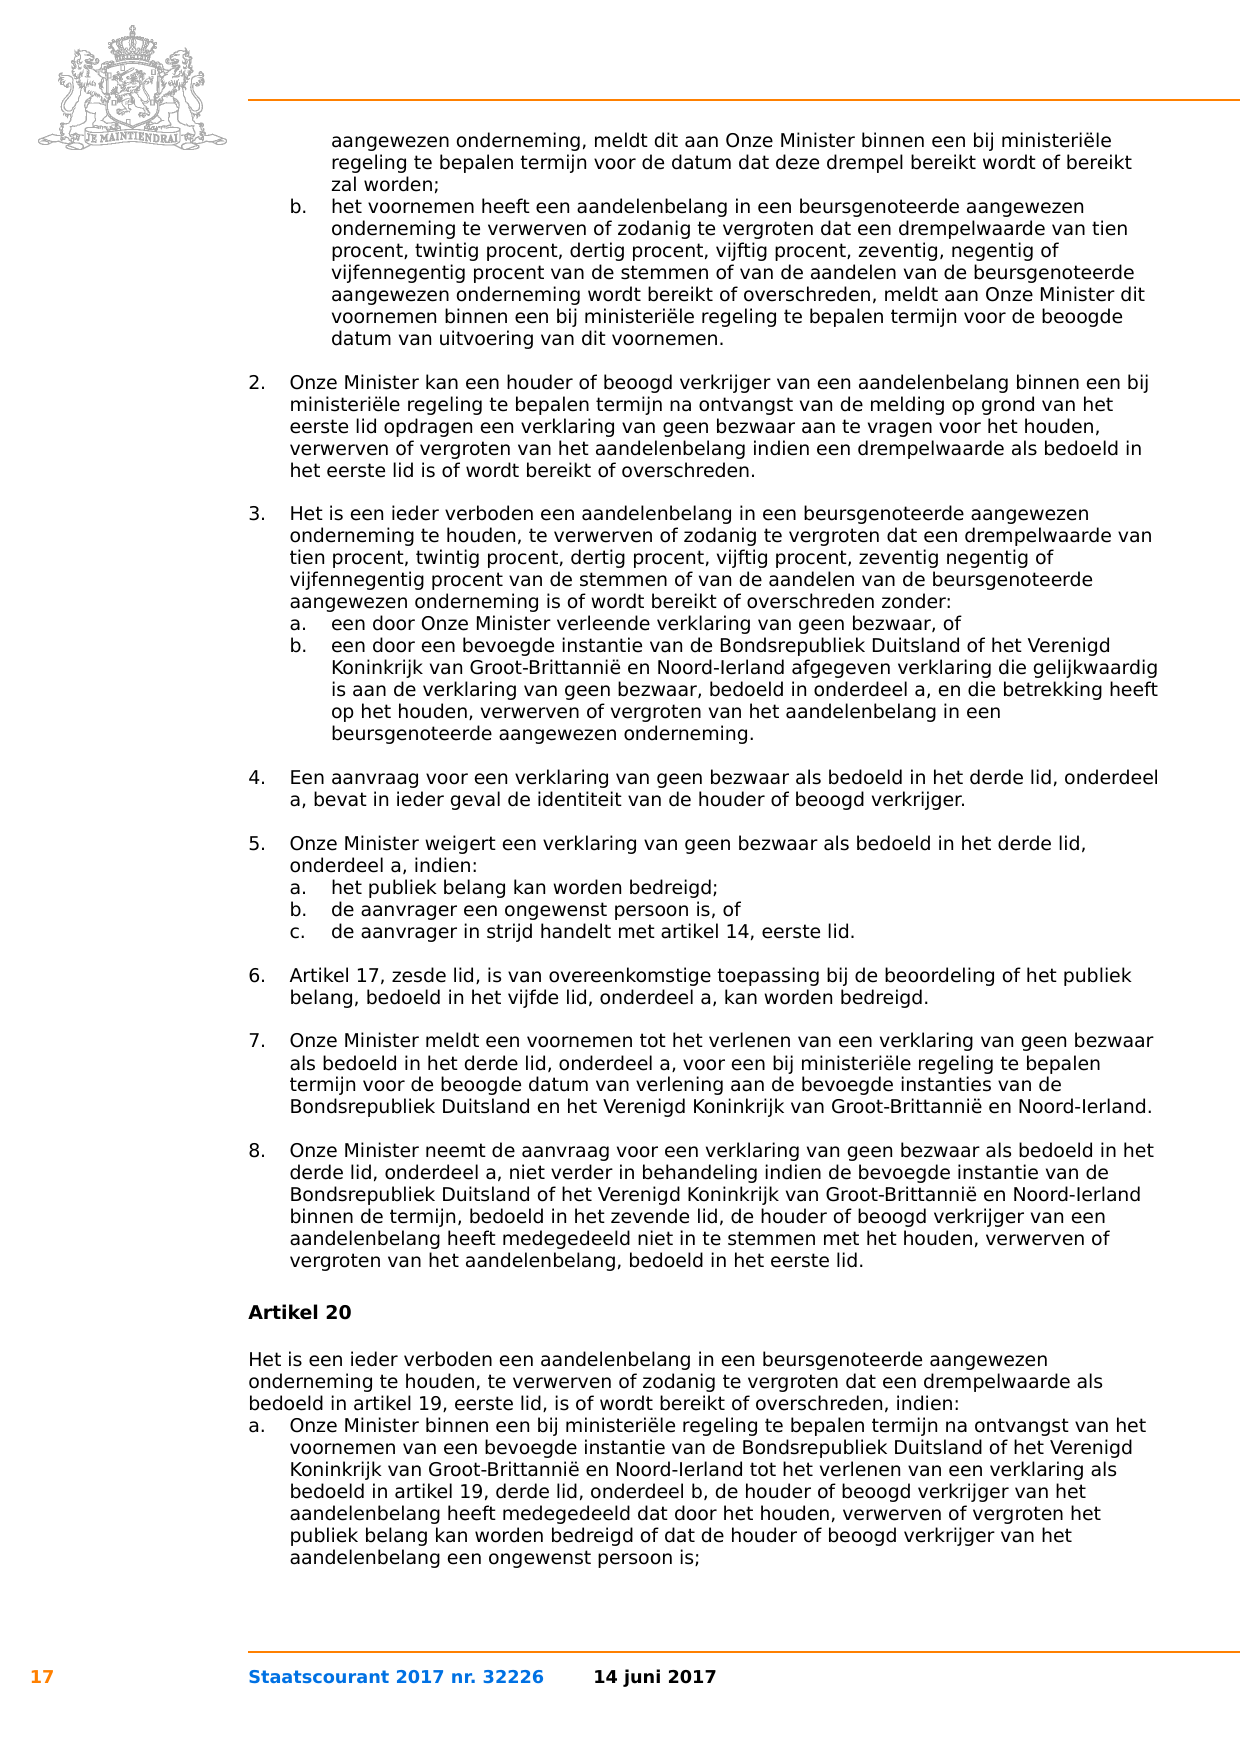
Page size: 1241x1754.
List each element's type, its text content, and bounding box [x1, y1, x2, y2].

text b. het voornemen heeft een aandelenbelang in een beursgenoteerde aangewezen onderneming te verwerven of zodanig te vergroten dat een drempelwaarde van tien procent, twintig procent, dertig procent, vijftig procent, zeventig, negentig of vijfennegentig procent van de stemmen of van de aandelen van de beursgenoteerde aangewezen onderneming wordt bereikt of overschreden, meldt aan Onze Minister dit voornemen binnen een bij ministeriële regeling te bepalen termijn voor de beoogde datum van uitvoering van dit voornemen. [289, 196, 1163, 350]
text 6. Artikel 17, zesde lid, is van overeenkomstige toepassing bij de beoordeling of het publiek belang, bedoeld in het vijfde lid, onderdeel a, kan worden bedreigd. [248, 964, 1163, 1008]
text 5. Onze Minister weigert een verklaring van geen bezwaar als bedoeld in het derde lid, onderdeel a, indien: [248, 833, 1163, 877]
subtitle Artikel 20 [248, 1302, 1163, 1324]
text 8. Onze Minister neemt de aanvraag voor een verklaring van geen bezwaar als bedoeld in het derde lid, onderdeel a, niet verder in behandeling indien de bevoegde instantie van de Bondsrepubliek Duitsland of het Verenigd Koninkrijk van Groot-Brittannië en Noord-Ierland binnen de termijn, bedoeld in het zevende lid, de houder of beoogd verkrijger van een aandelenbelang heeft medegedeeld niet in te stemmen met het houden, verwerven of vergroten van het aandelenbelang, bedoeld in het eerste lid. [248, 1140, 1163, 1272]
text a. Onze Minister binnen een bij ministeriële regeling te bepalen termijn na ontvangst van het voornemen van een bevoegde instantie van de Bondsrepubliek Duitsland of het Verenigd Koninkrijk van Groot-Brittannië en Noord-Ierland tot het verlenen van een verklaring als bedoeld in artikel 19, derde lid, onderdeel b, de houder of beoogd verkrijger van het aandelenbelang heeft medegedeeld dat door het houden, verwerven of vergroten het publiek belang kan worden bedreigd of dat de houder of beoogd verkrijger van het aandelenbelang een ongewenst persoon is; [248, 1415, 1163, 1569]
text c. de aanvrager in strijd handelt met artikel 14, eerste lid. [289, 921, 1163, 943]
text 3. Het is een ieder verboden een aandelenbelang in een beursgenoteerde aangewezen onderneming te houden, te verwerven of zodanig te vergroten dat een drempelwaarde van tien procent, twintig procent, dertig procent, vijftig procent, zeventig negentig of vijfennegentig procent van de stemmen of van de aandelen van de beursgenoteerde aangewezen onderneming is of wordt bereikt of overschreden zonder: [248, 503, 1163, 613]
text a. het publiek belang kan worden bedreigd; [289, 877, 1163, 899]
text b. een door een bevoegde instantie van de Bondsrepubliek Duitsland of het Verenigd Koninkrijk van Groot-Brittannië en Noord-Ierland afgegeven verklaring die gelijkwaardig is aan de verklaring van geen bezwaar, bedoeld in onderdeel a, en die betrekking heeft op het houden, verwerven of vergroten van het aandelenbelang in een beursgenoteerde aangewezen onderneming. [289, 635, 1163, 745]
text 2. Onze Minister kan een houder of beoogd verkrijger van een aandelenbelang binnen een bij ministeriële regeling te bepalen termijn na ontvangst van de melding op grond van het eerste lid opdragen een verklaring van geen bezwaar aan te vragen voor het houden, verwerven of vergroten van het aandelenbelang indien een drempelwaarde als bedoeld in het eerste lid is of wordt bereikt of overschreden. [248, 372, 1163, 481]
text Het is een ieder verboden een aandelenbelang in een beursgenoteerde aangewezen onderneming te houden, te verwerven of zodanig te vergroten dat een drempelwaarde als bedoeld in artikel 19, eerste lid, is of wordt bereikt of overschreden, indien: [248, 1349, 1163, 1415]
text aangewezen onderneming, meldt dit aan Onze Minister binnen een bij ministeriële regeling te bepalen termijn voor de datum dat deze drempel bereikt wordt of bereikt zal worden; [289, 130, 1163, 196]
text 4. Een aanvraag voor een verklaring van geen bezwaar als bedoeld in het derde lid, onderdeel a, bevat in ieder geval de identiteit van de houder of beoogd verkrijger. [248, 767, 1163, 811]
picture [38, 25, 227, 150]
text 7. Onze Minister meldt een voornemen tot het verlenen van een verklaring van geen bezwaar als bedoeld in het derde lid, onderdeel a, voor een bij ministeriële regeling te bepalen termijn voor de beoogde datum van verlening aan de bevoegde instanties van de Bondsrepubliek Duitsland en het Verenigd Koninkrijk van Groot-Brittannië en Noord-Ierland. [248, 1030, 1163, 1118]
text b. de aanvrager een ongewenst persoon is, of [289, 899, 1163, 921]
text a. een door Onze Minister verleende verklaring van geen bezwaar, of [289, 613, 1163, 635]
